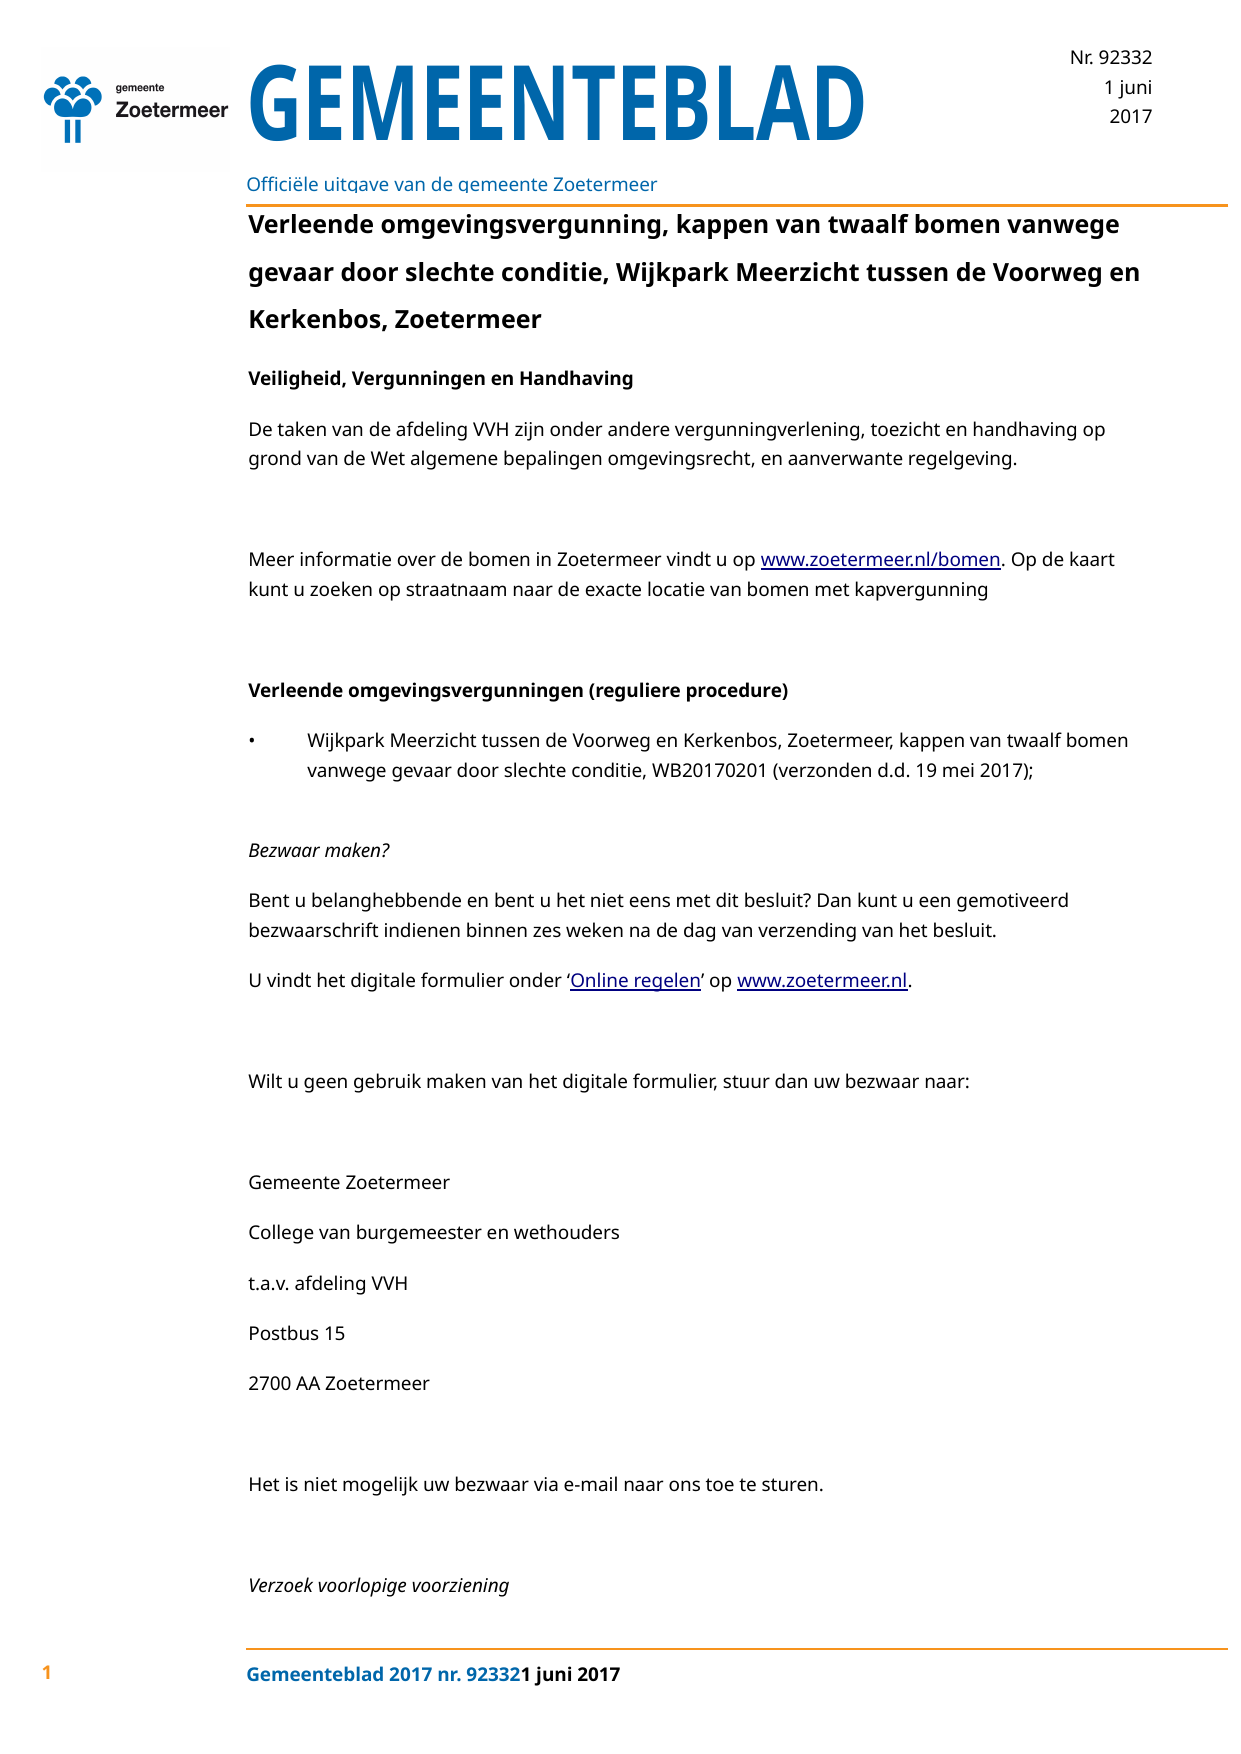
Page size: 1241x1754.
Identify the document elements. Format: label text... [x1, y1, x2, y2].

text Bezwaar maken? [248, 837, 1152, 862]
text Verzoek voorlopige voorziening [248, 1572, 1152, 1598]
text Veiligheid, Vergunningen en Handhaving [248, 366, 1152, 391]
text t.a.v. afdeling VVH [248, 1270, 1152, 1295]
text Het is niet mogelijk uw bezwaar via e-mail naar ons toe te sturen. [248, 1471, 1152, 1497]
text Meer informatie over de bomen in Zoetermeer vindt u op www.zoetermeer.nl/bomen. Op de kaart kunt u zoeken op straatnaam naar de exacte locatie van bomen met kapvergunning [248, 546, 1152, 602]
text Gemeente Zoetermeer [248, 1169, 1152, 1194]
text 2700 AA Zoetermeer [248, 1371, 1152, 1396]
text U vindt het digitale formulier onder ‘Online regelen’ op www.zoetermeer.nl. [248, 967, 1152, 993]
text Verleende omgevingsvergunningen (reguliere procedure) [248, 677, 1152, 702]
text Wilt u geen gebruik maken van het digitale formulier, stuur dan uw bezwaar naar: [248, 1068, 1152, 1094]
text De taken van de afdeling VVH zijn onder andere vergunningverlening, toezicht en handhaving op grond van de Wet algemene bepalingen omgevingsrecht, en aanverwante regelgeving. [248, 416, 1152, 471]
text College van burgemeester en wethouders [248, 1219, 1152, 1245]
list Wijkpark Meerzicht tussen de Voorweg en Kerkenbos, Zoetermeer, kappen van twaalf bomen vanwege gevaar door slechte conditie, WB20170201 (verzonden d.d. 19 mei 2017); [248, 727, 1152, 782]
picture [41, 47, 231, 172]
text Postbus 15 [248, 1320, 1152, 1346]
text Bent u belanghebbende en bent u het niet eens met dit besluit? Dan kunt u een gemotiveerd bezwaarschrift indienen binnen zes weken na de dag van verzending van het besluit. [248, 887, 1152, 942]
text Verleende omgevingsvergunning, kappen van twaalf bomen vanwege gevaar door slechte conditie, Wijkpark Meerzicht tussen de Voorweg en Kerkenbos, Zoetermeer [248, 207, 1152, 336]
